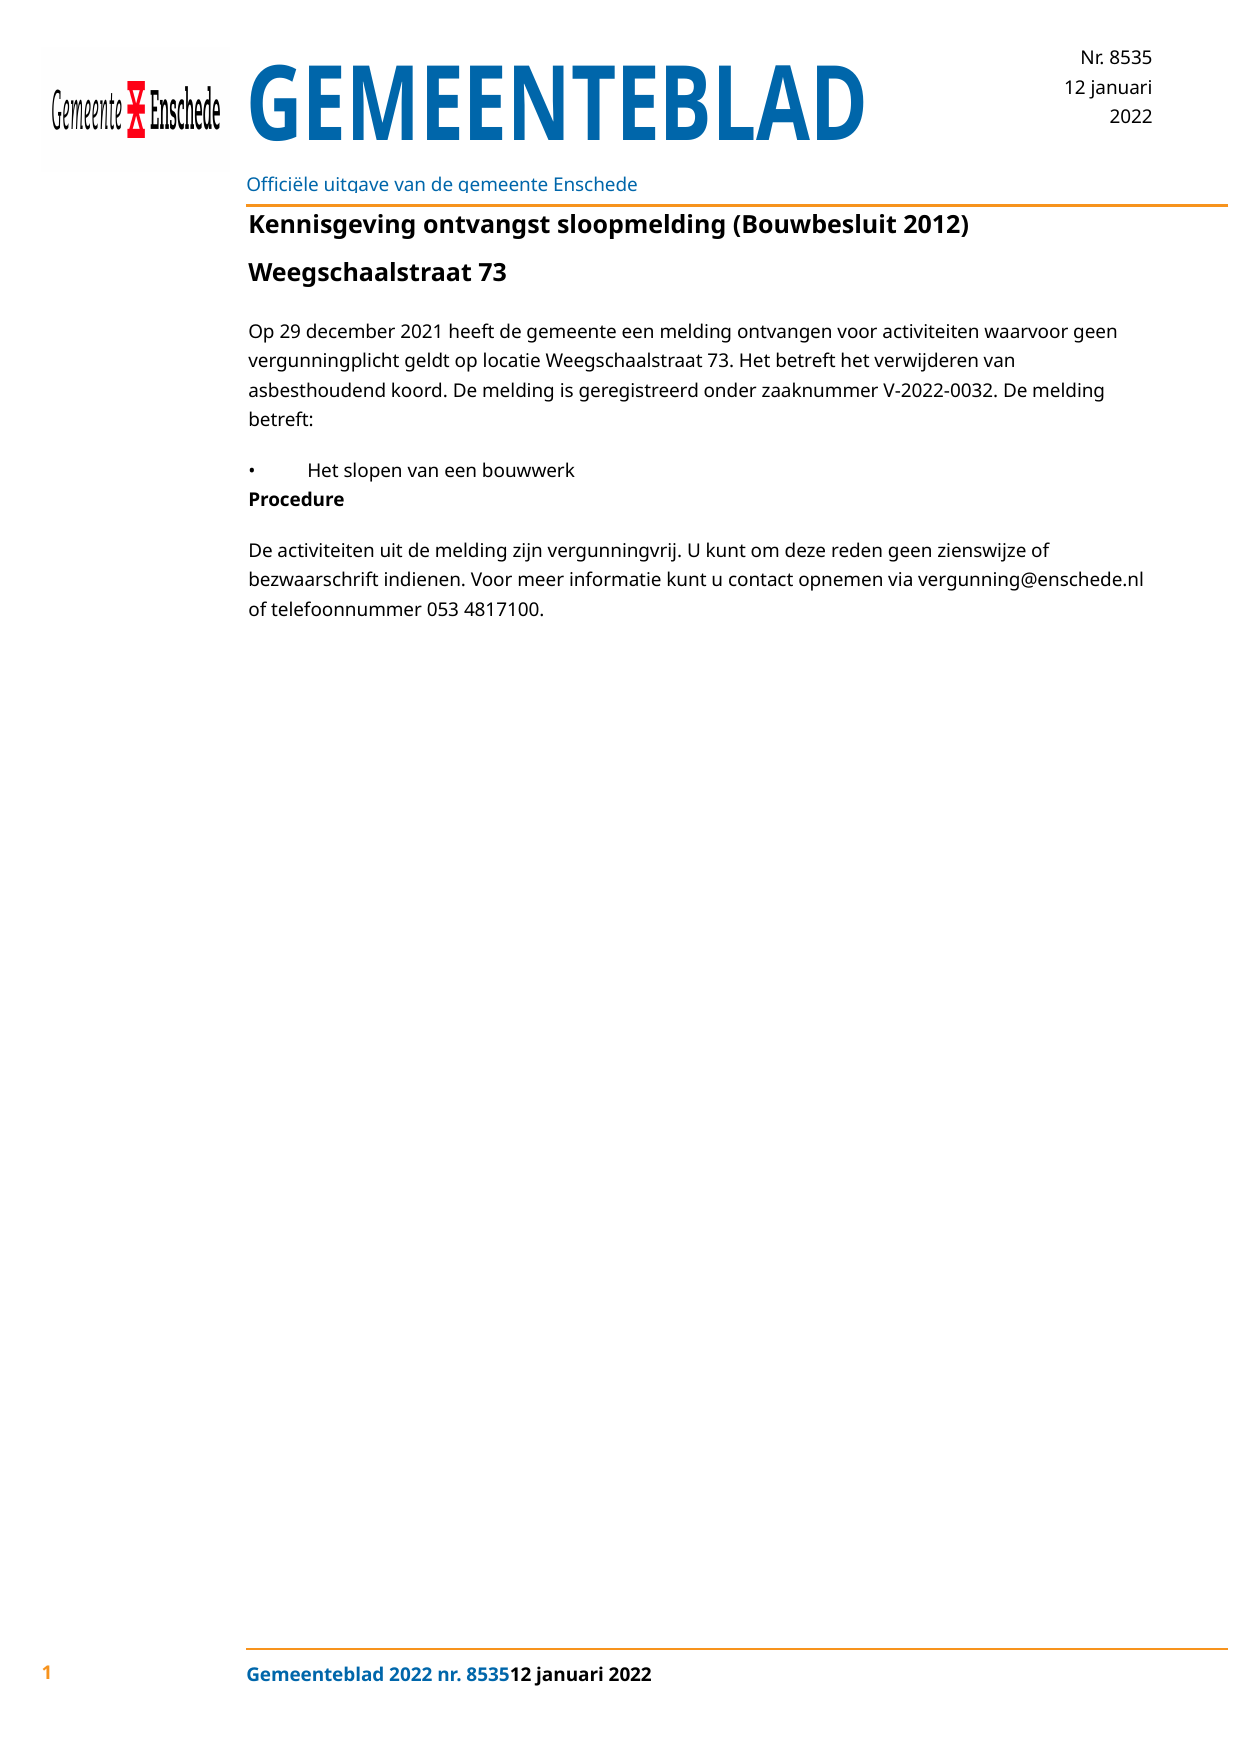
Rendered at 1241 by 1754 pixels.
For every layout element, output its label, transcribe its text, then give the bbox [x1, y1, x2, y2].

picture [41, 47, 231, 172]
text De activiteiten uit de melding zijn vergunningvrij. U kunt om deze reden geen zienswijze of bezwaarschrift indienen. Voor meer informatie kunt u contact opnemen via vergunning@enschede.nl of telefoonnummer 053 4817100. [248, 537, 1152, 622]
list Het slopen van een bouwwerk [248, 457, 1152, 483]
text Op 29 december 2021 heeft de gemeente een melding ontvangen voor activiteiten waarvoor geen vergunningplicht geldt op locatie Weegschaalstraat 73. Het betreft het verwijderen van asbesthoudend koord. De melding is geregistreerd onder zaaknummer V-2022-0032. De melding betreft: [248, 318, 1152, 432]
text Kennisgeving ontvangst sloopmelding (Bouwbesluit 2012) Weegschaalstraat 73 [248, 207, 1152, 288]
text Procedure [248, 487, 1152, 512]
